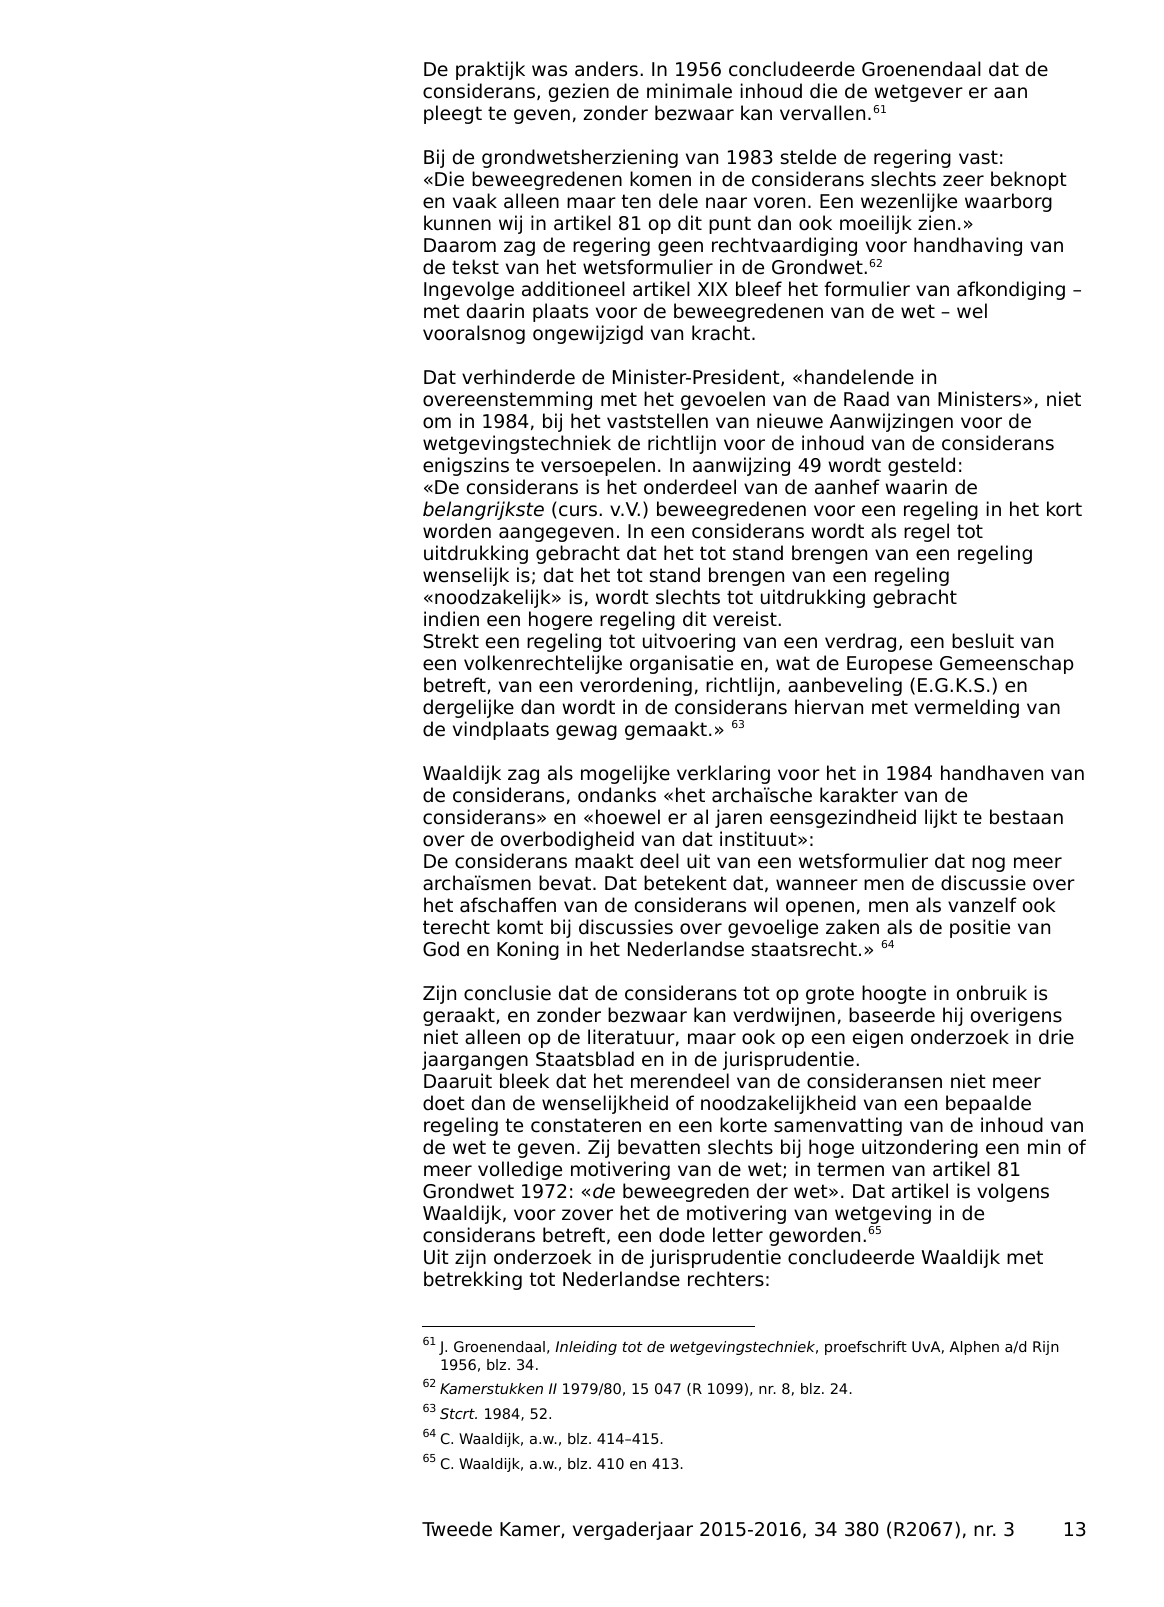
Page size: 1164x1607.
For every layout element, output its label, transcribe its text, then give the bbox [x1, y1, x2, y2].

text Bij de grondwetsherziening van 1983 stelde de regering vast: [422, 147, 1087, 169]
text Strekt een regeling tot uitvoering van een verdrag, een besluit van een volkenrechtelijke organisatie en, wat de Europese Gemeenschap betreft, van een verordening, richtlijn, aanbeveling (E.G.K.S.) en dergelijke dan wordt in de considerans hiervan met vermelding van de vindplaats gewag gemaakt.» [422, 631, 1087, 741]
text C. Waaldijk, a.w., blz. 414–415. [422, 1427, 1087, 1449]
text Waaldijk zag als mogelijke verklaring voor het in 1984 handhaven van de considerans, ondanks «het archaïsche karakter van de considerans» en «hoewel er al jaren eensgezindheid lijkt te bestaan over de overbodigheid van dat instituut»: [422, 763, 1087, 851]
text De considerans maakt deel uit van een wetsformulier dat nog meer archaïsmen bevat. Dat betekent dat, wanneer men de discussie over het afschaffen van de considerans wil openen, men als vanzelf ook terecht komt bij discussies over gevoelige zaken als de positie van God en Koning in het Nederlandse staatsrecht.» [422, 851, 1087, 961]
text indien een hogere regeling dit vereist. [422, 609, 1087, 631]
text Zijn conclusie dat de considerans tot op grote hoogte in onbruik is geraakt, en zonder bezwaar kan verdwijnen, baseerde hij overigens niet alleen op de literatuur, maar ook op een eigen onderzoek in drie jaargangen Staatsblad en in de jurisprudentie. [422, 983, 1087, 1071]
text J. Groenendaal, Inleiding tot de wetgevingstechniek, proefschrift UvA, Alphen a/d Rijn 1956, blz. 34. [422, 1335, 1087, 1374]
text Ingevolge additioneel artikel XIX bleef het formulier van afkondiging – met daarin plaats voor de beweegredenen van de wet – wel vooralsnog ongewijzigd van kracht. [422, 279, 1087, 345]
text C. Waaldijk, a.w., blz. 410 en 413. [422, 1452, 1087, 1474]
text Daarom zag de regering geen rechtvaardiging voor handhaving van de tekst van het wetsformulier in de Grondwet. [422, 235, 1087, 279]
text «De considerans is het onderdeel van de aanhef waarin de belangrijkste (curs. v.V.) beweegredenen voor een regeling in het kort worden aangegeven. In een considerans wordt als regel tot uitdrukking gebracht dat het tot stand brengen van een regeling wenselijk is; dat het tot stand brengen van een regeling «noodzakelijk» is, wordt slechts tot uitdrukking gebracht [422, 477, 1087, 609]
text Uit zijn onderzoek in de jurisprudentie concludeerde Waaldijk met betrekking tot Nederlandse rechters: [422, 1247, 1087, 1291]
text Kamerstukken II 1979/80, 15 047 (R 1099), nr. 8, blz. 24. [422, 1377, 1087, 1399]
text «Die beweegredenen komen in de considerans slechts zeer beknopt en vaak alleen maar ten dele naar voren. Een wezenlijke waarborg kunnen wij in artikel 81 op dit punt dan ook moeilijk zien.» [422, 169, 1087, 235]
text De praktijk was anders. In 1956 concludeerde Groenendaal dat de considerans, gezien de minimale inhoud die de wetgever er aan pleegt te geven, zonder bezwaar kan vervallen. [422, 59, 1087, 125]
text Stcrt. 1984, 52. [422, 1402, 1087, 1424]
text Daaruit bleek dat het merendeel van de consideransen niet meer doet dan de wenselijkheid of noodzakelijkheid van een bepaalde regeling te constateren en een korte samenvatting van de inhoud van de wet te geven. Zij bevatten slechts bij hoge uitzondering een min of meer volledige motivering van de wet; in termen van artikel 81 Grondwet 1972: «de beweegreden der wet». Dat artikel is volgens Waaldijk, voor zover het de motivering van wetgeving in de considerans betreft, een dode letter geworden. [422, 1071, 1087, 1247]
text Dat verhinderde de Minister-President, «handelende in overeenstemming met het gevoelen van de Raad van Ministers», niet om in 1984, bij het vaststellen van nieuwe Aanwijzingen voor de wetgevingstechniek de richtlijn voor de inhoud van de considerans enigszins te versoepelen. In aanwijzing 49 wordt gesteld: [422, 367, 1087, 477]
